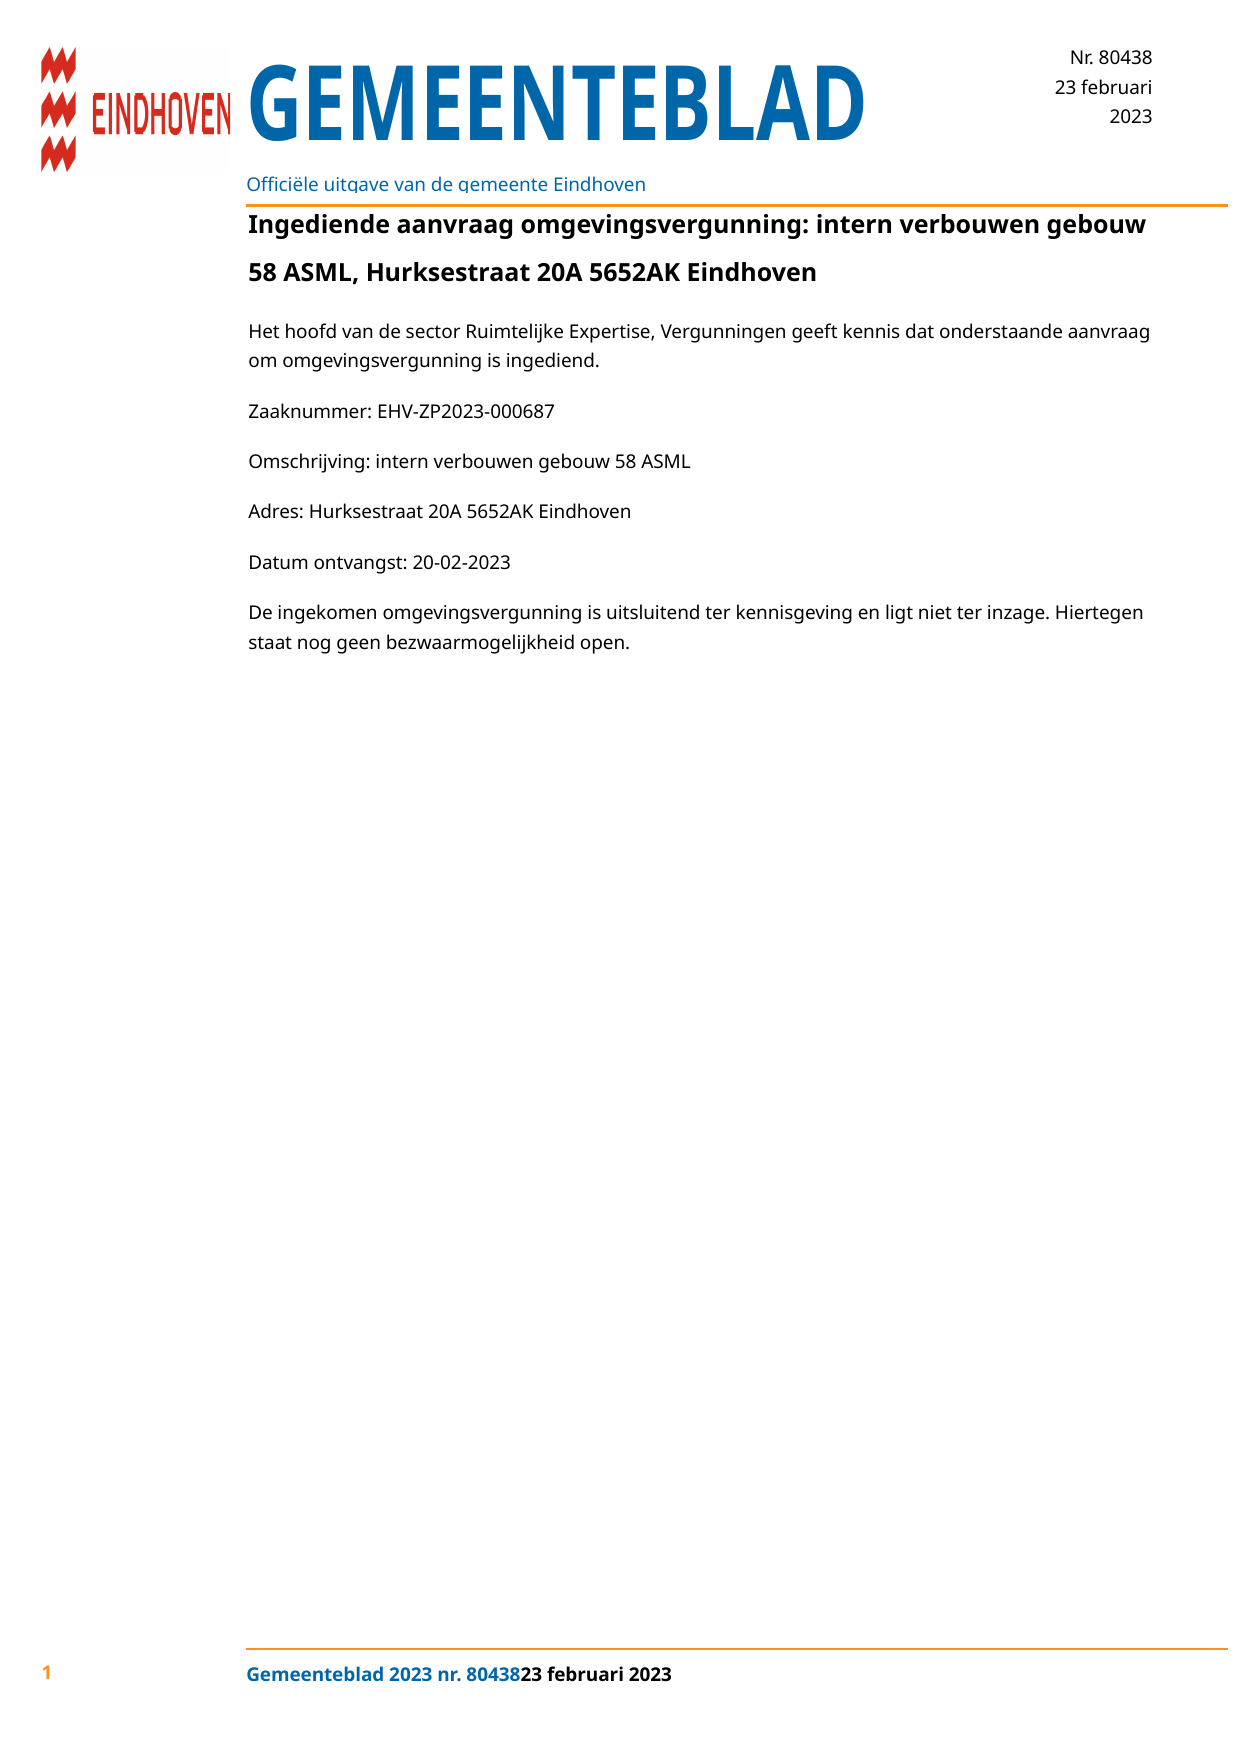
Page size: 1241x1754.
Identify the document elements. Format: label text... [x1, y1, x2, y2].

text Ingediende aanvraag omgevingsvergunning: intern verbouwen gebouw 58 ASML, Hurksestraat 20A 5652AK Eindhoven [248, 207, 1152, 288]
text De ingekomen omgevingsvergunning is uitsluitend ter kennisgeving en ligt niet ter inzage. Hiertegen staat nog geen bezwaarmogelijkheid open. [248, 599, 1152, 655]
picture [41, 47, 231, 172]
text Datum ontvangst: 20-02-2023 [248, 549, 1152, 575]
text Adres: Hurksestraat 20A 5652AK Eindhoven [248, 499, 1152, 524]
text Omschrijving: intern verbouwen gebouw 58 ASML [248, 448, 1152, 474]
text Zaaknummer: EHV-ZP2023-000687 [248, 398, 1152, 424]
text Het hoofd van de sector Ruimtelijke Expertise, Vergunningen geeft kennis dat onderstaande aanvraag om omgevingsvergunning is ingediend. [248, 318, 1152, 373]
